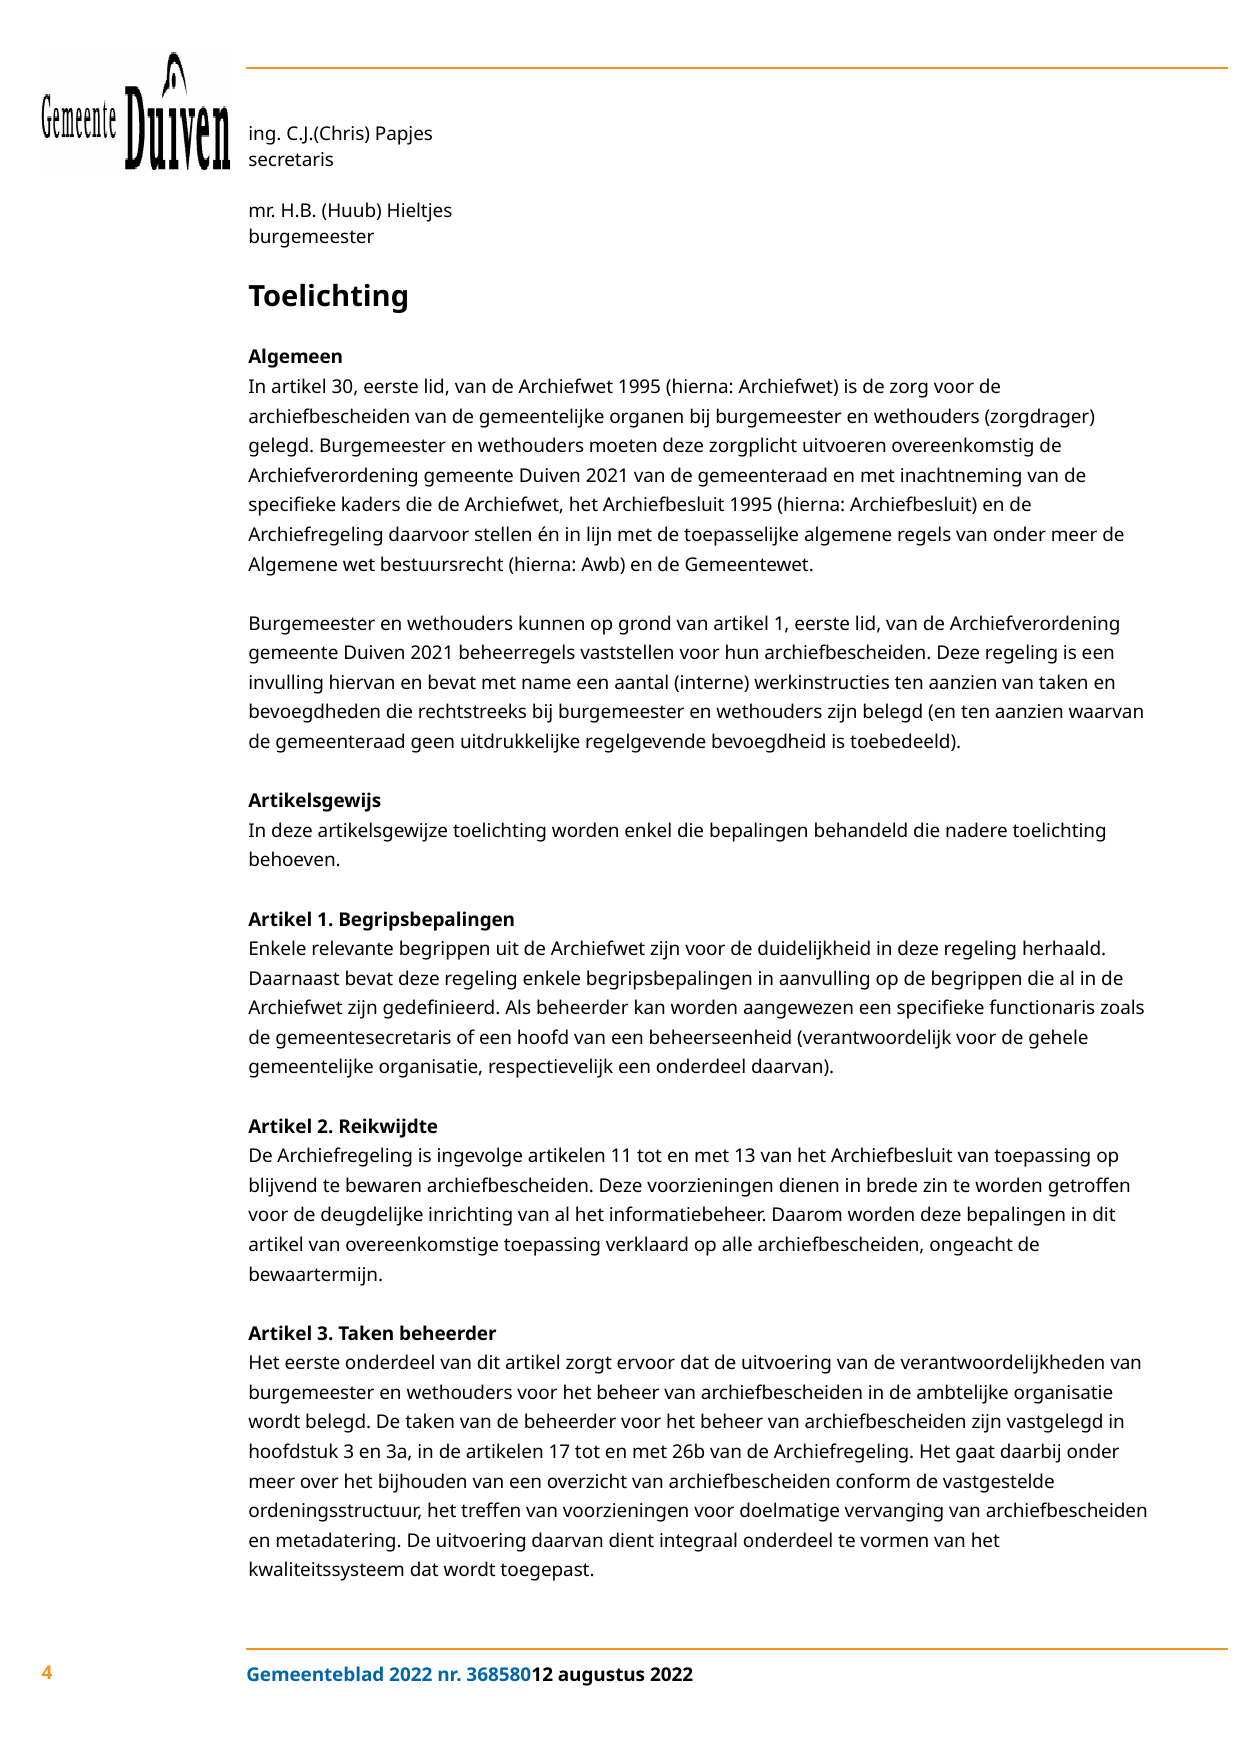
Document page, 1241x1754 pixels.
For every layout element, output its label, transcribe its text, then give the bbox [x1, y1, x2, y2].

text Toelichting [248, 275, 1152, 314]
text De Archiefregeling is ingevolge artikelen 11 tot en met 13 van het Archiefbesluit van toepassing op blijvend te bewaren archiefbescheiden. Deze voorzieningen dienen in brede zin te worden getroffen voor de deugdelijke inrichting van al het informatiebeheer. Daarom worden deze bepalingen in dit artikel van overeenkomstige toepassing verklaard op alle archiefbescheiden, ongeacht de bewaartermijn. [248, 1142, 1152, 1287]
text burgemeester [248, 223, 1152, 249]
text Artikel 1. Begripsbepalingen [248, 906, 1152, 932]
text Het eerste onderdeel van dit artikel zorgt ervoor dat de uitvoering van de verantwoordelijkheden van burgemeester en wethouders voor het beheer van archiefbescheiden in de ambtelijke organisatie wordt belegd. De taken van de beheerder voor het beheer van archiefbescheiden zijn vastgelegd in hoofdstuk 3 en 3a, in de artikelen 17 tot en met 26b van de Archiefregeling. Het gaat daarbij onder meer over het bijhouden van een overzicht van archiefbescheiden conform de vastgestelde ordeningsstructuur, het treffen van voorzieningen voor doelmatige vervanging van archiefbescheiden en metadatering. De uitvoering daarvan dient integraal onderdeel te vormen van het kwaliteitssysteem dat wordt toegepast. [248, 1349, 1152, 1582]
text Burgemeester en wethouders kunnen op grond van artikel 1, eerste lid, van de Archiefverordening gemeente Duiven 2021 beheerregels vaststellen voor hun archiefbescheiden. Deze regeling is een invulling hiervan en bevat met name een aantal (interne) werkinstructies ten aanzien van taken en bevoegdheden die rechtstreeks bij burgemeester en wethouders zijn belegd (en ten aanzien waarvan de gemeenteraad geen uitdrukkelijke regelgevende bevoegdheid is toebedeeld). [248, 610, 1152, 754]
text In artikel 30, eerste lid, van de Archiefwet 1995 (hierna: Archiefwet) is de zorg voor de archiefbescheiden van de gemeentelijke organen bij burgemeester en wethouders (zorgdrager) gelegd. Burgemeester en wethouders moeten deze zorgplicht uitvoeren overeenkomstig de Archiefverordening gemeente Duiven 2021 van de gemeenteraad en met inachtneming van de specifieke kaders die de Archiefwet, het Archiefbesluit 1995 (hierna: Archiefbesluit) en de Archiefregeling daarvoor stellen én in lijn met de toepasselijke algemene regels van onder meer de Algemene wet bestuursrecht (hierna: Awb) en de Gemeentewet. [248, 373, 1152, 577]
text mr. H.B. (Huub) Hieltjes [248, 198, 1152, 223]
picture [41, 47, 231, 172]
text Artikel 3. Taken beheerder [248, 1320, 1152, 1346]
text Enkele relevante begrippen uit de Archiefwet zijn voor de duidelijkheid in deze regeling herhaald. Daarnaast bevat deze regeling enkele begripsbepalingen in aanvulling op de begrippen die al in de Archiefwet zijn gedefinieerd. Als beheerder kan worden aangewezen een specifieke functionaris zoals de gemeentesecretaris of een hoofd van een beheerseenheid (verantwoordelijk voor de gehele gemeentelijke organisatie, respectievelijk een onderdeel daarvan). [248, 935, 1152, 1079]
text secretaris [248, 146, 1152, 172]
text ing. C.J.(Chris) Papjes [248, 121, 1152, 146]
text Artikelsgewijs [248, 787, 1152, 813]
text Algemeen [248, 344, 1152, 369]
text In deze artikelsgewijze toelichting worden enkel die bepalingen behandeld die nadere toelichting behoeven. [248, 817, 1152, 872]
text Artikel 2. Reikwijdte [248, 1113, 1152, 1139]
